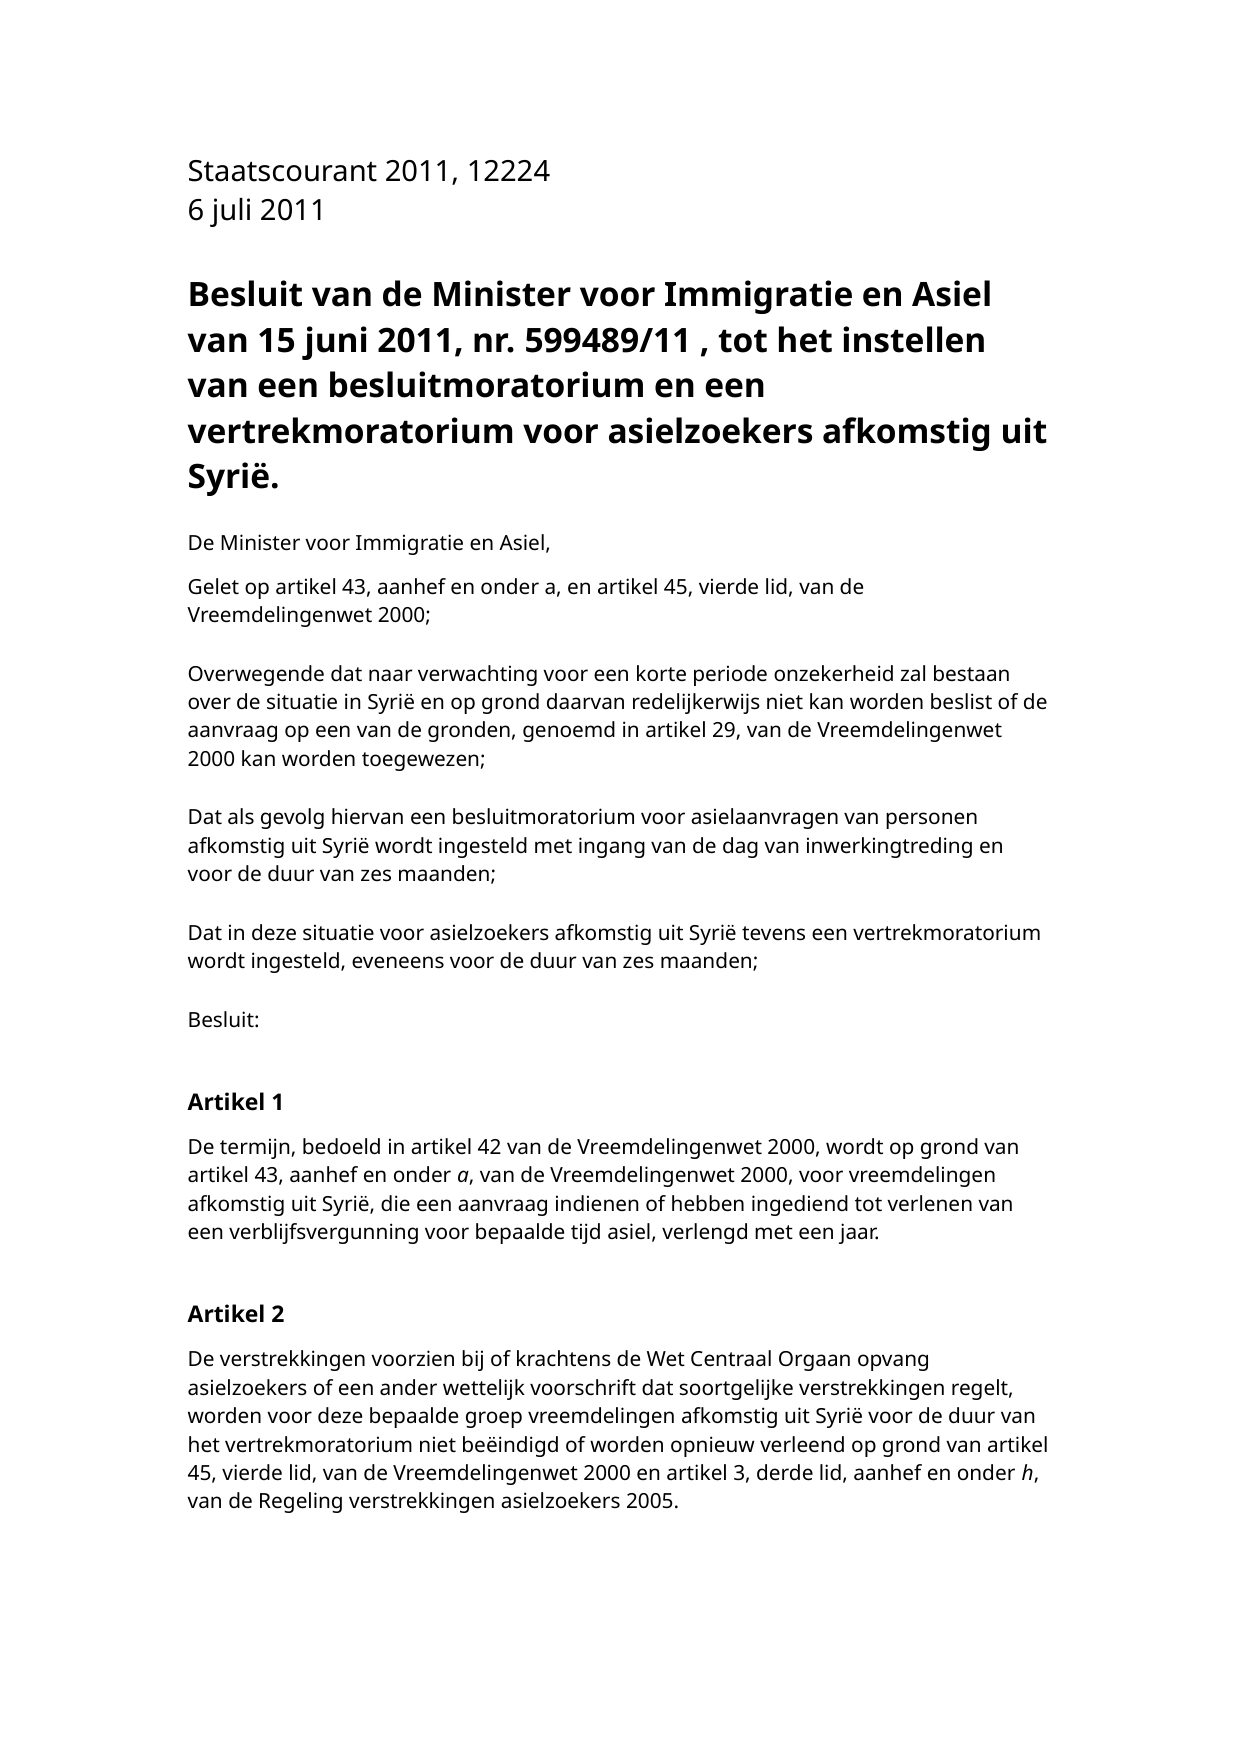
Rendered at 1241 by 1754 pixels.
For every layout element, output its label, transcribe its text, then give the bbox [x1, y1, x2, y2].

text De verstrekkingen voorzien bij of krachtens de Wet Centraal Orgaan opvang asielzoekers of een ander wettelijk voorschrift dat soortgelijke verstrekkingen regelt, worden voor deze bepaalde groep vreemdelingen afkomstig uit Syrië voor de duur van het vertrekmoratorium niet beëindigd of worden opnieuw verleend op grond van artikel 45, vierde lid, van de Vreemdelingenwet 2000 en artikel 3, derde lid, aanhef en onder h, van de Regeling verstrekkingen asielzoekers 2005. [187, 1344, 1053, 1515]
text Dat als gevolg hiervan een besluitmoratorium voor asielaanvragen van personen afkomstig uit Syrië wordt ingesteld met ingang van de dag van inwerkingtreding en voor de duur van zes maanden; [187, 802, 1053, 888]
text De Minister voor Immigratie en Asiel, [187, 528, 1053, 557]
text Staatscourant 2011, 12224 [187, 150, 1053, 190]
text Gelet op artikel 43, aanhef en onder a, en artikel 45, vierde lid, van de Vreemdelingenwet 2000; [187, 572, 1053, 629]
text Overwegende dat naar verwachting voor een korte periode onzekerheid zal bestaan over de situatie in Syrië en op grond daarvan redelijkerwijs niet kan worden beslist of de aanvraag op een van de gronden, genoemd in artikel 29, van de Vreemdelingenwet 2000 kan worden toegewezen; [187, 659, 1053, 772]
subtitle Besluit van de Minister voor Immigratie en Asiel van 15 juni 2011, nr. 599489/11 , tot het instellen van een besluitmoratorium en een vertrekmoratorium voor asielzoekers afkomstig uit Syrië. [187, 271, 1053, 498]
text Besluit: [187, 1005, 1053, 1033]
text 6 juli 2011 [187, 190, 1053, 229]
subtitle Artikel 2 [187, 1298, 1053, 1329]
text De termijn, bedoeld in artikel 42 van de Vreemdelingenwet 2000, wordt op grond van artikel 43, aanhef en onder a, van de Vreemdelingenwet 2000, voor vreemdelingen afkomstig uit Syrië, die een aanvraag indienen of hebben ingediend tot verlenen van een verblijfsvergunning voor bepaalde tijd asiel, verlengd met een jaar. [187, 1132, 1053, 1246]
subtitle Artikel 1 [187, 1086, 1053, 1117]
text Dat in deze situatie voor asielzoekers afkomstig uit Syrië tevens een vertrekmoratorium wordt ingesteld, eveneens voor de duur van zes maanden; [187, 918, 1053, 975]
